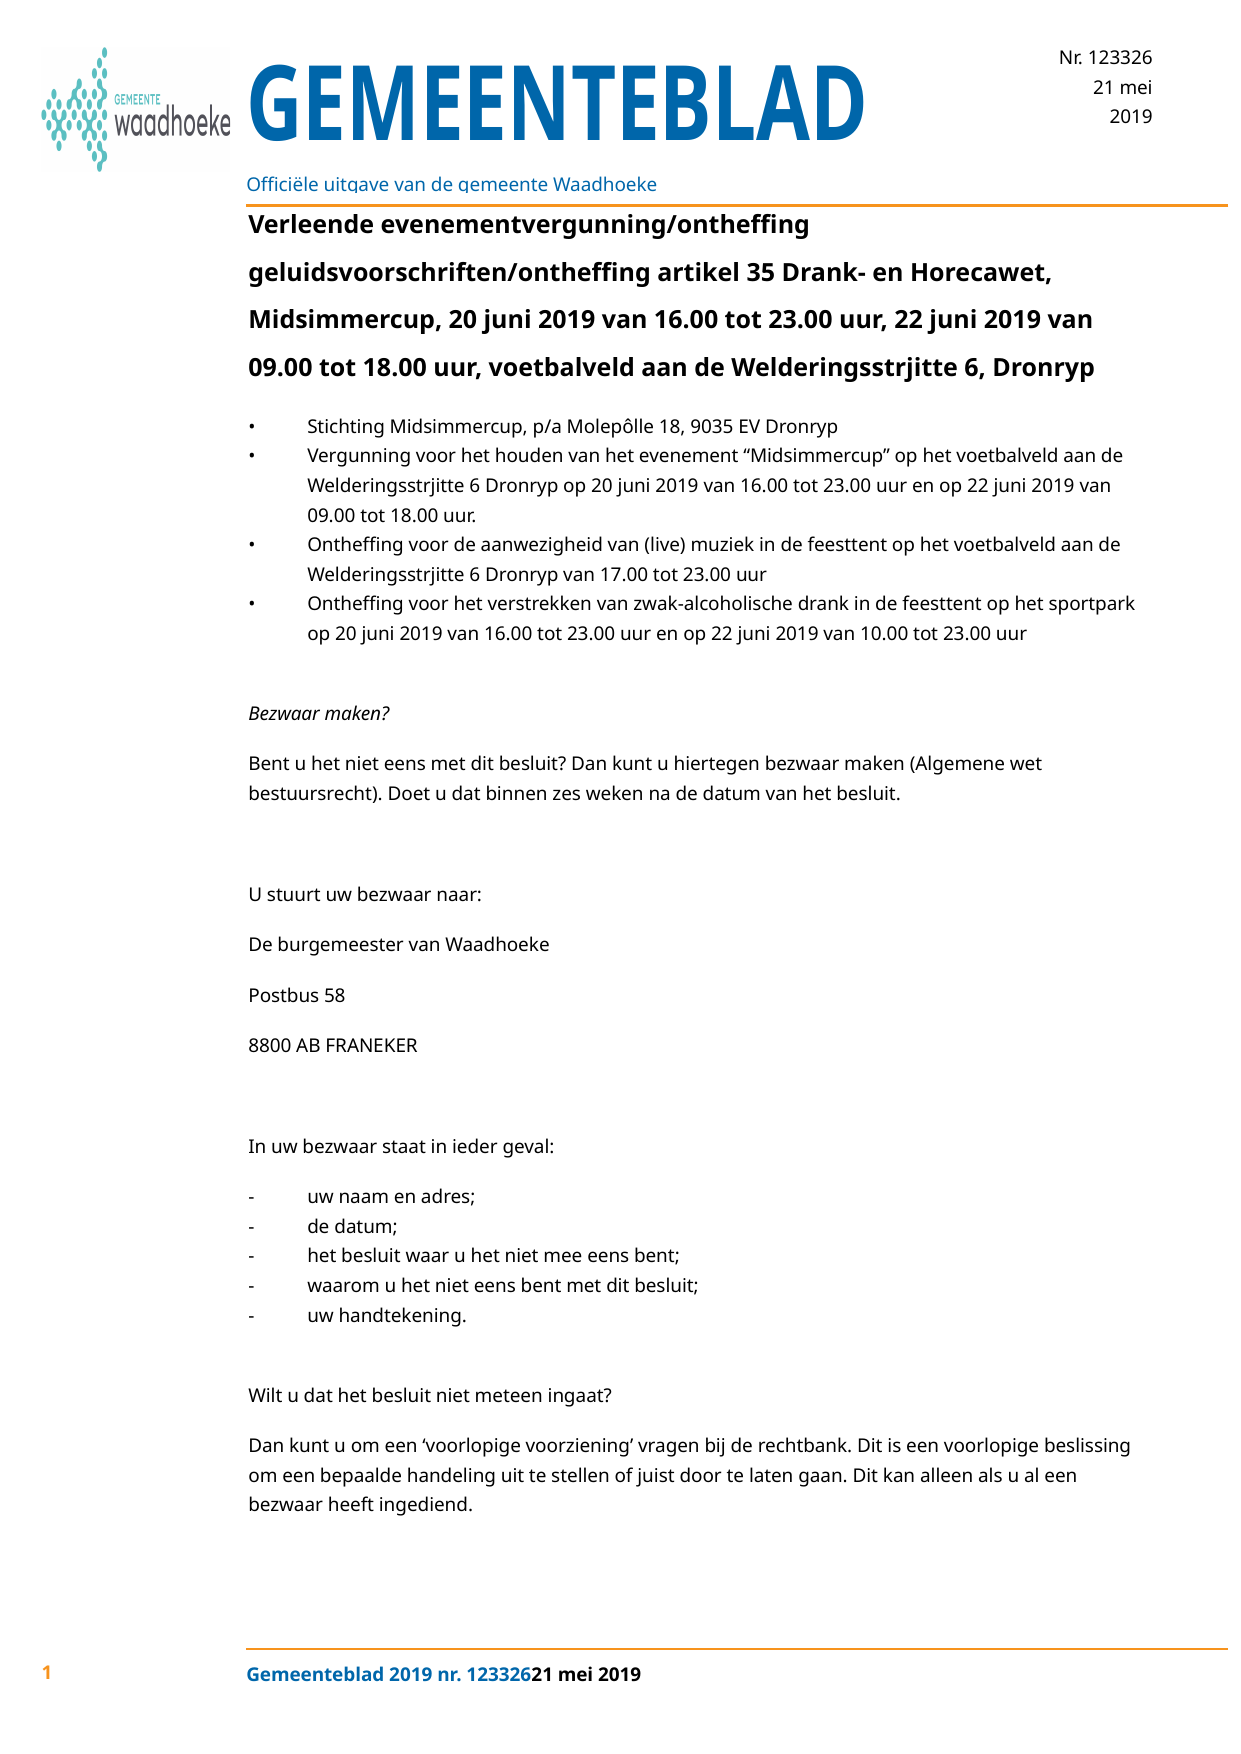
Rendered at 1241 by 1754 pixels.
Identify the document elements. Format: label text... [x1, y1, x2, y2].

text Verleende evenementvergunning/ontheffing geluidsvoorschriften/ontheffing artikel 35 Drank- en Horecawet, Midsimmercup, 20 juni 2019 van 16.00 tot 23.00 uur, 22 juni 2019 van 09.00 tot 18.00 uur, voetbalveld aan de Welderingsstrjitte 6, Dronryp [248, 207, 1152, 384]
picture [41, 47, 231, 172]
list uw naam en adres; [248, 1183, 1152, 1209]
list uw handtekening. [248, 1302, 1152, 1328]
text In uw bezwaar staat in ieder geval: [248, 1133, 1152, 1159]
list Ontheffing voor het verstrekken van zwak-alcoholische drank in de feesttent op het sportpark op 20 juni 2019 van 16.00 tot 23.00 uur en op 22 juni 2019 van 10.00 tot 23.00 uur [248, 591, 1152, 646]
text Bent u het niet eens met dit besluit? Dan kunt u hiertegen bezwaar maken (Algemene wet bestuursrecht). Doet u dat binnen zes weken na de datum van het besluit. [248, 751, 1152, 806]
text De burgemeester van Waadhoeke [248, 931, 1152, 957]
list Stichting Midsimmercup, p/a Molepôlle 18, 9035 EV Dronryp [248, 413, 1152, 439]
list het besluit waar u het niet mee eens bent; [248, 1243, 1152, 1268]
text Dan kunt u om een ‘voorlopige voorziening’ vragen bij de rechtbank. Dit is een voorlopige beslissing om een bepaalde handeling uit te stellen of juist door te laten gaan. Dit kan alleen als u al een bezwaar heeft ingediend. [248, 1432, 1152, 1517]
list de datum; [248, 1213, 1152, 1239]
text U stuurt uw bezwaar naar: [248, 881, 1152, 907]
text Bezwaar maken? [248, 700, 1152, 726]
text Postbus 58 [248, 982, 1152, 1008]
list Ontheffing voor de aanwezigheid van (live) muziek in de feesttent op het voetbalveld aan de Welderingsstrjitte 6 Dronryp van 17.00 tot 23.00 uur [248, 531, 1152, 587]
text Wilt u dat het besluit niet meteen ingaat? [248, 1382, 1152, 1408]
list Vergunning voor het houden van het evenement “Midsimmercup” op het voetbalveld aan de Welderingsstrjitte 6 Dronryp op 20 juni 2019 van 16.00 tot 23.00 uur en op 22 juni 2019 van 09.00 tot 18.00 uur. [248, 443, 1152, 528]
text 8800 AB FRANEKER [248, 1032, 1152, 1058]
list waarom u het niet eens bent met dit besluit; [248, 1272, 1152, 1298]
